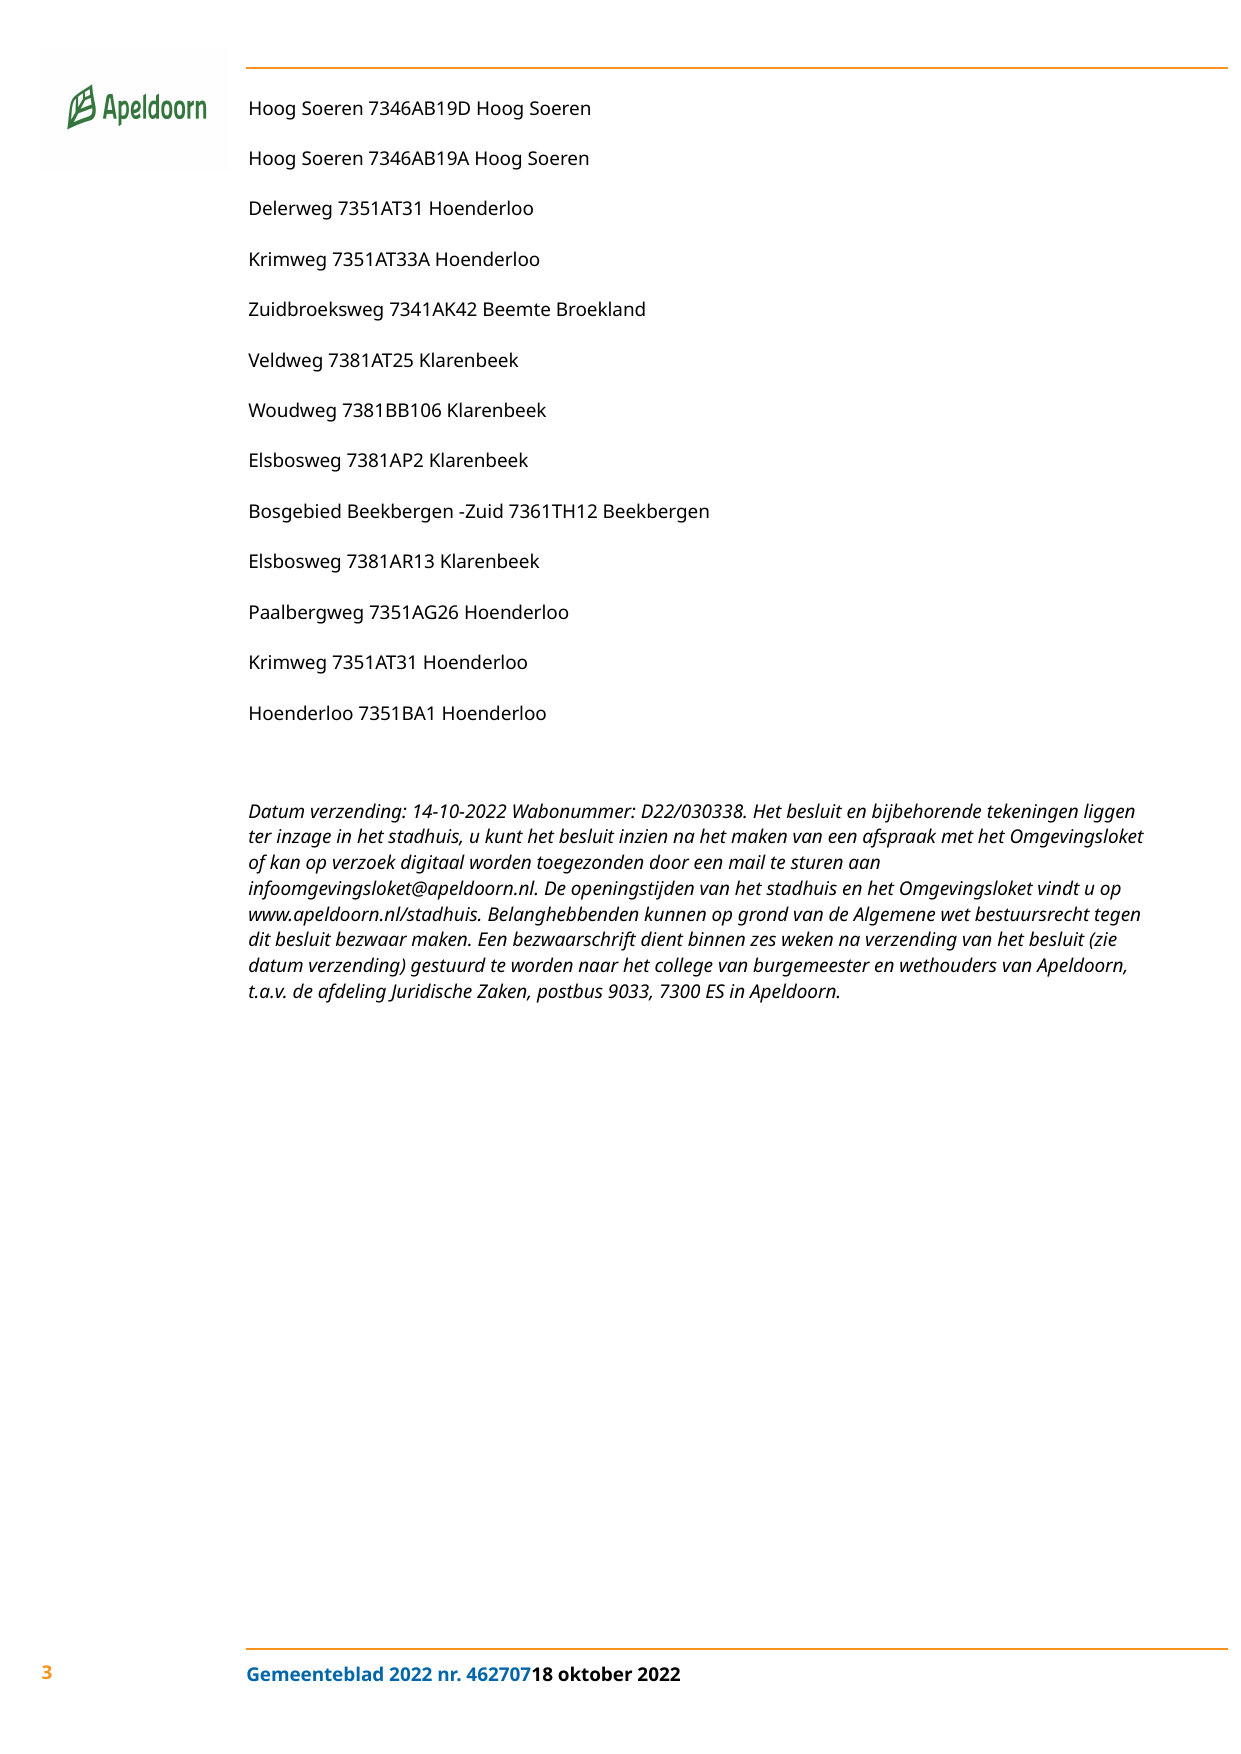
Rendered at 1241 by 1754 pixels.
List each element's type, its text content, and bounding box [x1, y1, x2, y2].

text Datum verzending: 14-10-2022 Wabonummer: D22/030338. Het besluit en bijbehorende tekeningen liggen ter inzage in het stadhuis, u kunt het besluit inzien na het maken van een afspraak met het Omgevingsloket of kan op verzoek digitaal worden toegezonden door een mail te sturen aan infoomgevingsloket@apeldoorn.nl. De openingstijden van het stadhuis en het Omgevingsloket vindt u op www.apeldoorn.nl/stadhuis. Belanghebbenden kunnen op grond van de Algemene wet bestuursrecht tegen dit besluit bezwaar maken. Een bezwaarschrift dient binnen zes weken na verzending van het besluit (zie datum verzending) gestuurd te worden naar het college van burgemeester en wethouders van Apeldoorn, t.a.v. de afdeling Juridische Zaken, postbus 9033, 7300 ES in Apeldoorn. [248, 798, 1152, 1004]
text Bosgebied Beekbergen -Zuid 7361TH12 Beekbergen [248, 498, 1152, 524]
text Hoog Soeren 7346AB19D Hoog Soeren [248, 95, 1152, 121]
text Delerweg 7351AT31 Hoenderloo [248, 196, 1152, 221]
text Veldweg 7381AT25 Klarenbeek [248, 347, 1152, 373]
text Zuidbroeksweg 7341AK42 Beemte Broekland [248, 296, 1152, 322]
text Krimweg 7351AT31 Hoenderloo [248, 649, 1152, 675]
picture [41, 47, 231, 172]
text Hoenderloo 7351BA1 Hoenderloo [248, 700, 1152, 726]
text Elsbosweg 7381AP2 Klarenbeek [248, 448, 1152, 473]
text Woudweg 7381BB106 Klarenbeek [248, 397, 1152, 423]
text Hoog Soeren 7346AB19A Hoog Soeren [248, 145, 1152, 171]
text Paalbergweg 7351AG26 Hoenderloo [248, 599, 1152, 625]
text Krimweg 7351AT33A Hoenderloo [248, 246, 1152, 272]
text Elsbosweg 7381AR13 Klarenbeek [248, 548, 1152, 574]
